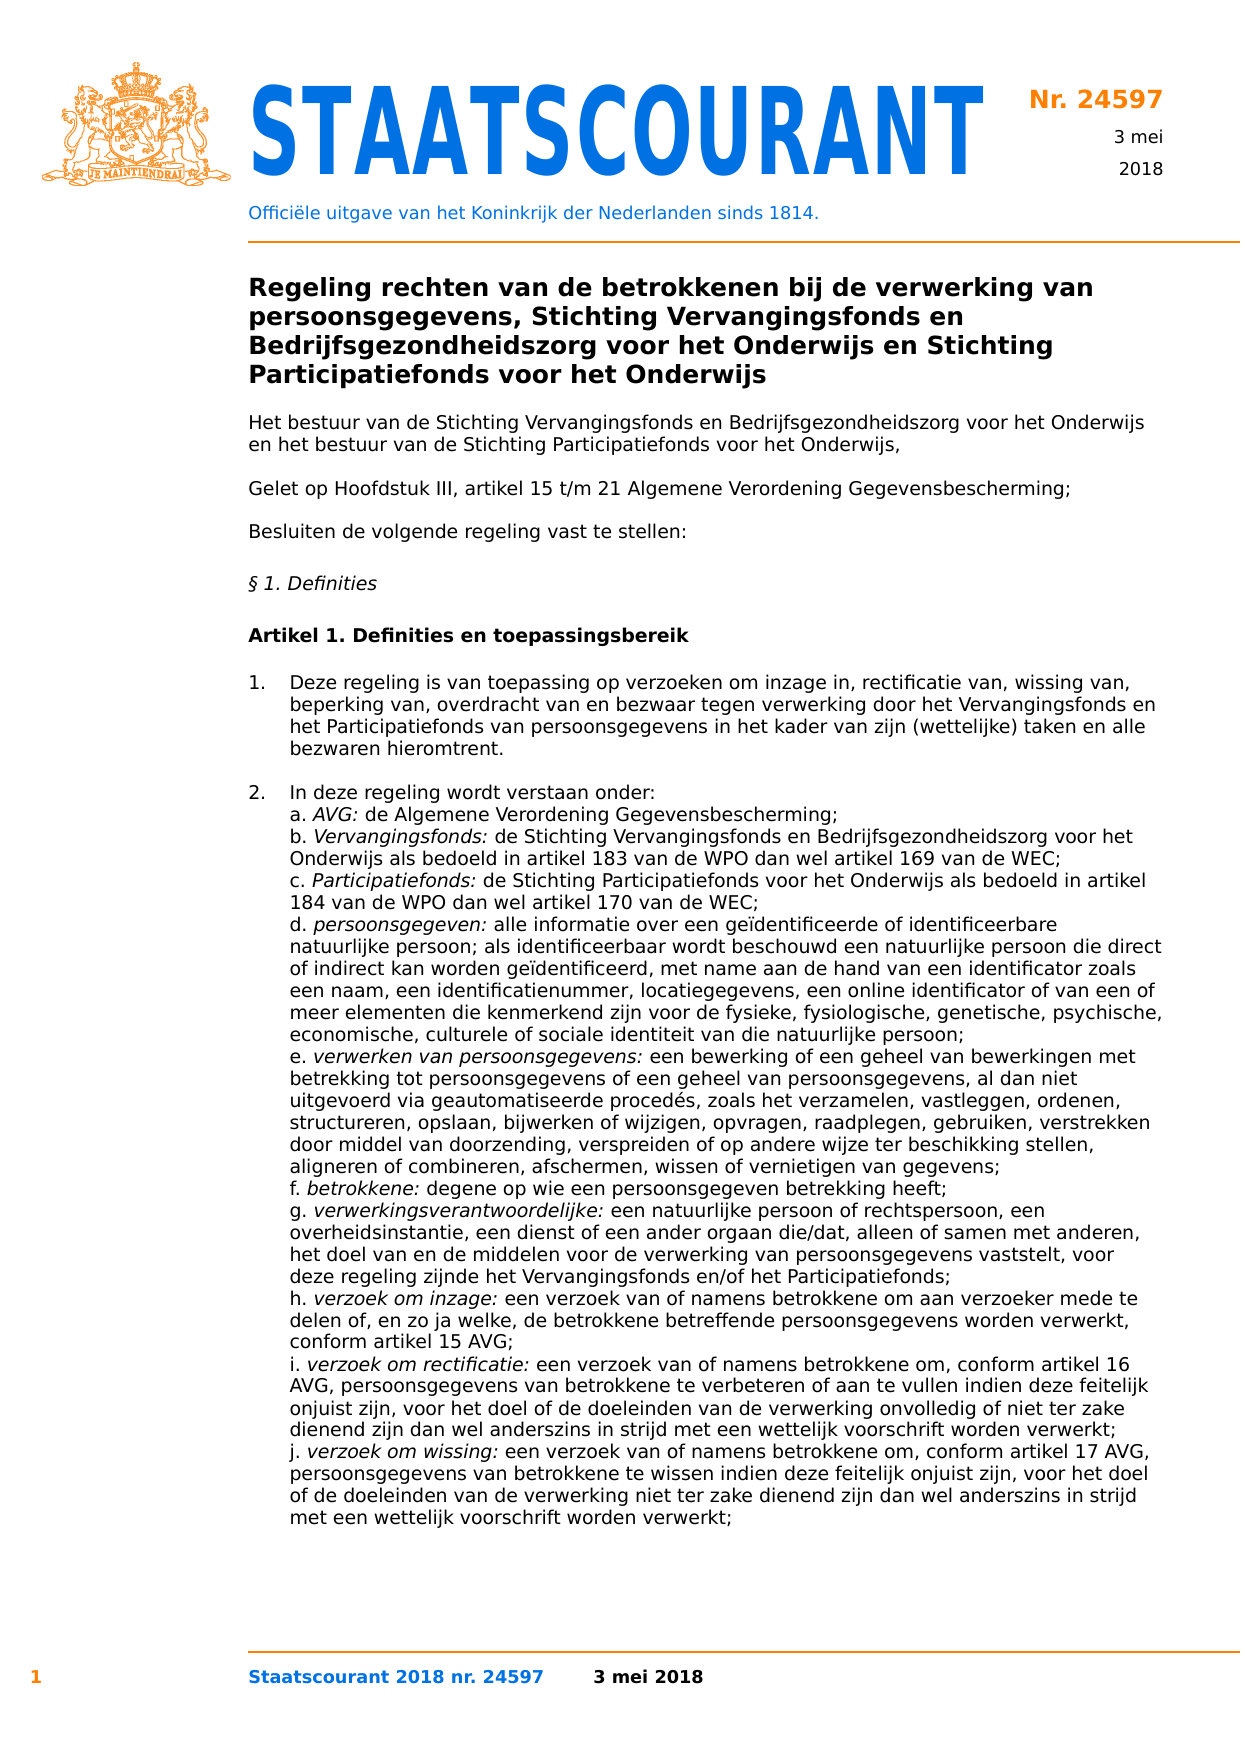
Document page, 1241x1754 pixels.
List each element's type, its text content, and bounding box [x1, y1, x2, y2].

text i. verzoek om rectificatie: een verzoek van of namens betrokkene om, conform artikel 16 AVG, persoonsgegevens van betrokkene te verbeteren of aan te vullen indien deze feitelijk onjuist zijn, voor het doel of de doeleinden van de verwerking onvolledig of niet ter zake dienend zijn dan wel anderszins in strijd met een wettelijk voorschrift worden verwerkt; [289, 1353, 1163, 1441]
table_cell 3 mei [998, 121, 1240, 153]
table_header Nr. 24597 [998, 62, 1240, 121]
text a. AVG: de Algemene Verordening Gegevensbescherming; [289, 804, 1163, 826]
table_cell Officiële uitgave van het Koninkrijk der Nederlanden sinds 1814. [248, 203, 1240, 241]
text c. Participatiefonds: de Stichting Participatiefonds voor het Onderwijs als bedoeld in artikel 184 van de WPO dan wel artikel 170 van de WEC; [289, 870, 1163, 914]
table_cell 2018 [998, 153, 1240, 203]
text j. verzoek om wissing: een verzoek van of namens betrokkene om, conform artikel 17 AVG, persoonsgegevens van betrokkene te wissen indien deze feitelijk onjuist zijn, voor het doel of de doeleinden van de verwerking niet ter zake dienend zijn dan wel anderszins in strijd met een wettelijk voorschrift worden verwerkt; [289, 1441, 1163, 1529]
subtitle Artikel 1. Definities en toepassingsbereik [248, 625, 1163, 647]
text e. verwerken van persoonsgegevens: een bewerking of een geheel van bewerkingen met betrekking tot persoonsgegevens of een geheel van persoonsgegevens, al dan niet uitgevoerd via geautomatiseerde procedés, zoals het verzamelen, vastleggen, ordenen, structureren, opslaan, bijwerken of wijzigen, opvragen, raadplegen, gebruiken, verstrekken door middel van doorzending, verspreiden of op andere wijze ter beschikking stellen, aligneren of combineren, afschermen, wissen of vernietigen van gegevens; [289, 1046, 1163, 1178]
picture [41, 62, 231, 186]
text 1. Deze regeling is van toepassing op verzoeken om inzage in, rectificatie van, wissing van, beperking van, overdracht van en bezwaar tegen verwerking door het Vervangingsfonds en het Participatiefonds van persoonsgegevens in het kader van zijn (wettelijke) taken en alle bezwaren hieromtrent. [248, 672, 1163, 760]
text g. verwerkingsverantwoordelijke: een natuurlijke persoon of rechtspersoon, een overheidsinstantie, een dienst of een ander orgaan die/dat, alleen of samen met anderen, het doel van en de middelen voor de verwerking van persoonsgegevens vaststelt, voor deze regeling zijnde het Vervangingsfonds en/of het Participatiefonds; [289, 1199, 1163, 1287]
text Het bestuur van de Stichting Vervangingsfonds en Bedrijfsgezondheidszorg voor het Onderwijs en het bestuur van de Stichting Participatiefonds voor het Onderwijs, [248, 412, 1163, 456]
subtitle § 1. Definities [248, 573, 1163, 595]
text f. betrokkene: degene op wie een persoonsgegeven betrekking heeft; [289, 1178, 1163, 1199]
text h. verzoek om inzage: een verzoek van of namens betrokkene om aan verzoeker mede te delen of, en zo ja welke, de betrokkene betreffende persoonsgegevens worden verwerkt, conform artikel 15 AVG; [289, 1287, 1163, 1353]
text b. Vervangingsfonds: de Stichting Vervangingsfonds en Bedrijfsgezondheidszorg voor het Onderwijs als bedoeld in artikel 183 van de WPO dan wel artikel 169 van de WEC; [289, 826, 1163, 870]
text 2. In deze regeling wordt verstaan onder: [248, 782, 1163, 804]
table_header [25, 62, 248, 241]
subtitle Regeling rechten van de betrokkenen bij de verwerking van persoonsgegevens, Stichting Vervangingsfonds en Bedrijfsgezondheidszorg voor het Onderwijs en Stichting Participatiefonds voor het Onderwijs [248, 273, 1163, 390]
table_header STAATSCOURANT [248, 62, 998, 203]
text Besluiten de volgende regeling vast te stellen: [248, 521, 1163, 543]
text d. persoonsgegeven: alle informatie over een geïdentificeerde of identificeerbare natuurlijke persoon; als identificeerbaar wordt beschouwd een natuurlijke persoon die direct of indirect kan worden geïdentificeerd, met name aan de hand van een identificator zoals een naam, een identificatienummer, locatiegegevens, een online identificator of van een of meer elementen die kenmerkend zijn voor de fysieke, fysiologische, genetische, psychische, economische, culturele of sociale identiteit van die natuurlijke persoon; [289, 914, 1163, 1046]
text Gelet op Hoofdstuk III, artikel 15 t/m 21 Algemene Verordening Gegevensbescherming; [248, 477, 1163, 499]
